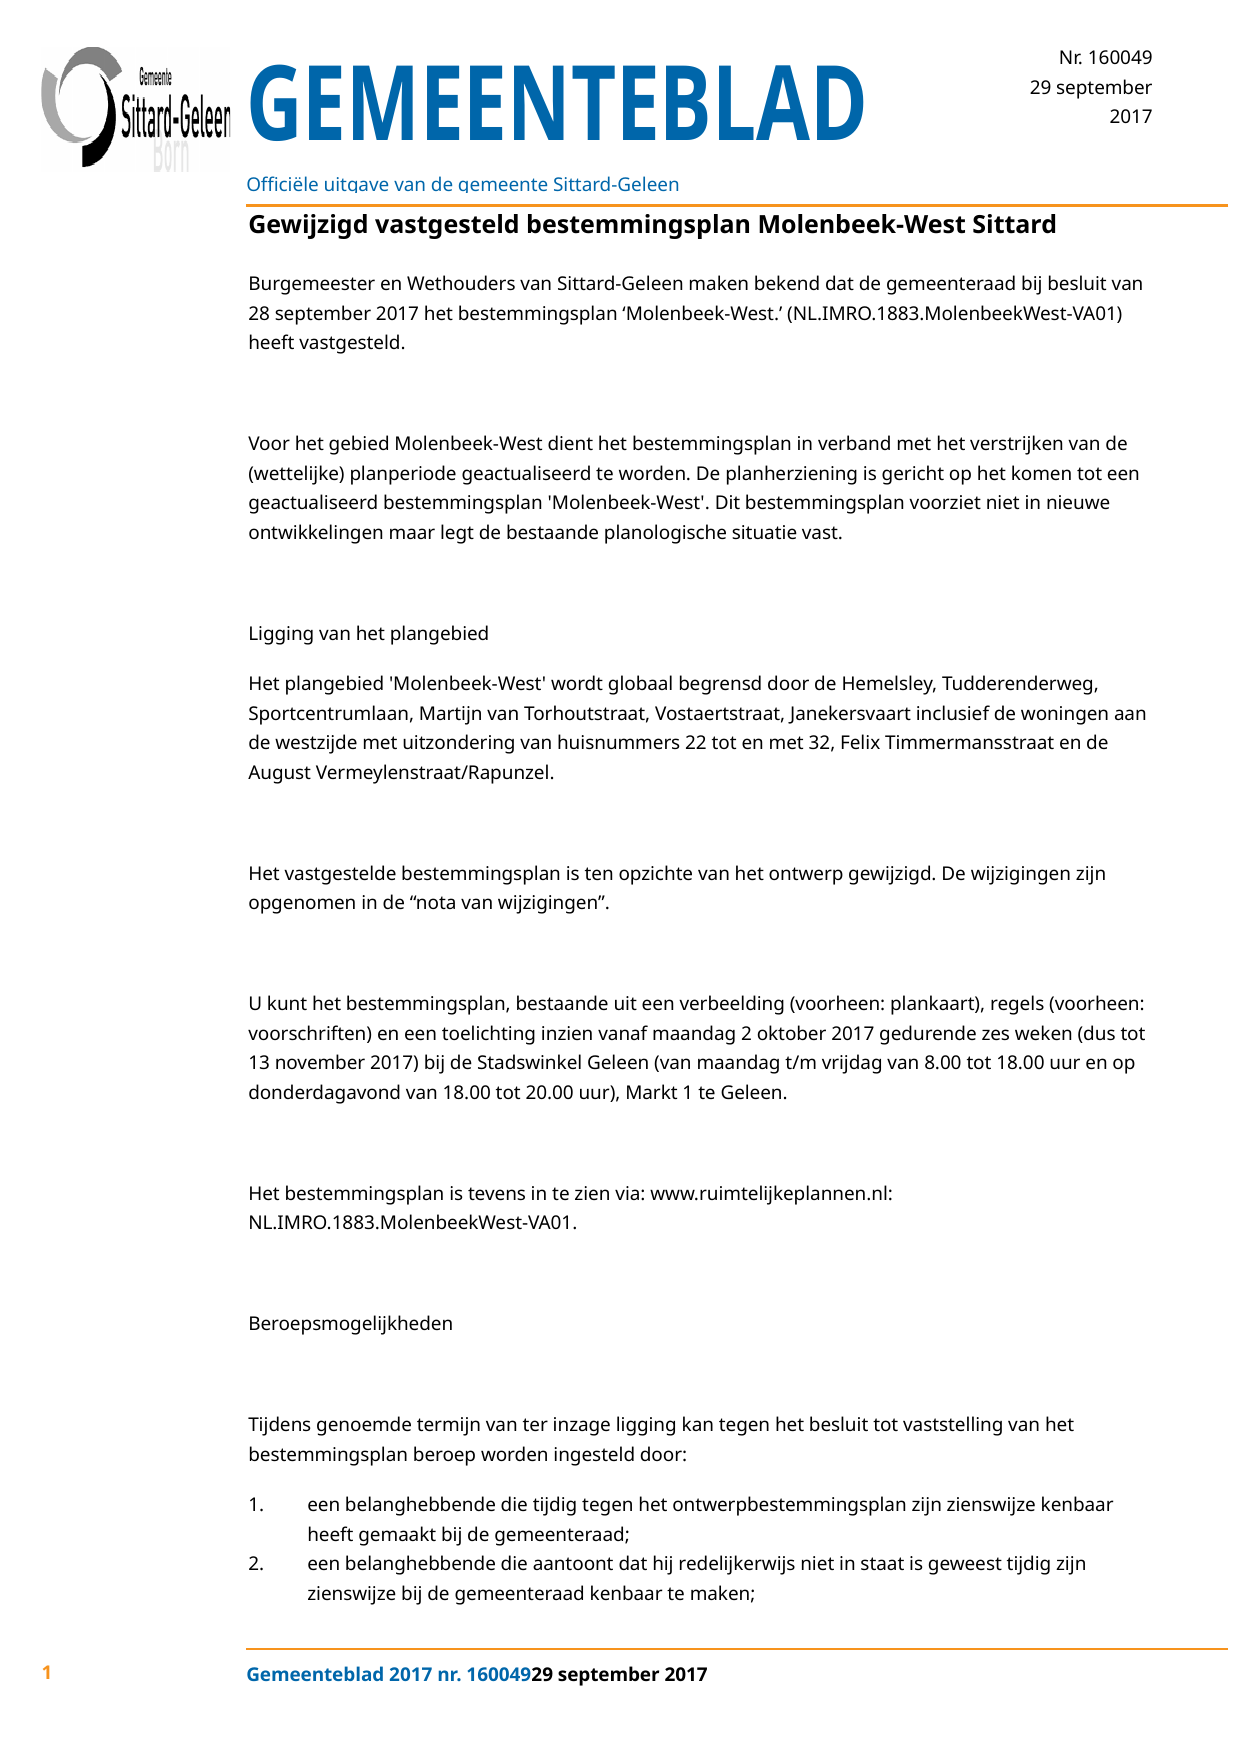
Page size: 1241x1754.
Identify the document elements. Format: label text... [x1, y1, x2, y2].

list een belanghebbende die aantoont dat hij redelijkerwijs niet in staat is geweest tijdig zijn zienswijze bij de gemeenteraad kenbaar te maken; [248, 1550, 1152, 1606]
text Het vastgestelde bestemmingsplan is ten opzichte van het ontwerp gewijzigd. De wijzigingen zijn opgenomen in de “nota van wijzigingen”. [248, 860, 1152, 915]
text Burgemeester en Wethouders van Sittard-Geleen maken bekend dat de gemeenteraad bij besluit van 28 september 2017 het bestemmingsplan ‘Molenbeek-West.’ (NL.IMRO.1883.MolenbeekWest-VA01) heeft vastgesteld. [248, 270, 1152, 355]
text Voor het gebied Molenbeek-West dient het bestemmingsplan in verband met het verstrijken van de (wettelijke) planperiode geactualiseerd te worden. De planherziening is gericht op het komen tot een geactualiseerd bestemmingsplan 'Molenbeek-West'. Dit bestemmingsplan voorziet niet in nieuwe ontwikkelingen maar legt de bestaande planologische situatie vast. [248, 430, 1152, 545]
text U kunt het bestemmingsplan, bestaande uit een verbeelding (voorheen: plankaart), regels (voorheen: voorschriften) en een toelichting inzien vanaf maandag 2 oktober 2017 gedurende zes weken (dus tot 13 november 2017) bij de Stadswinkel Geleen (van maandag t/m vrijdag van 8.00 tot 18.00 uur en op donderdagavond van 18.00 tot 20.00 uur), Markt 1 te Geleen. [248, 990, 1152, 1105]
list een belanghebbende die tijdig tegen het ontwerpbestemmingsplan zijn zienswijze kenbaar heeft gemaakt bij de gemeenteraad; [248, 1491, 1152, 1546]
text Ligging van het plangebied [248, 620, 1152, 646]
text Het bestemmingsplan is tevens in te zien via: www.ruimtelijkeplannen.nl: NL.IMRO.1883.MolenbeekWest-VA01. [248, 1180, 1152, 1235]
text Het plangebied 'Molenbeek-West' wordt globaal begrensd door de Hemelsley, Tudderenderweg, Sportcentrumlaan, Martijn van Torhoutstraat, Vostaertstraat, Janekersvaart inclusief de woningen aan de westzijde met uitzondering van huisnummers 22 tot en met 32, Felix Timmermansstraat en de August Vermeylenstraat/Rapunzel. [248, 670, 1152, 785]
text Gewijzigd vastgesteld bestemmingsplan Molenbeek-West Sittard [248, 207, 1152, 241]
picture [41, 47, 231, 172]
text Beroepsmogelijkheden [248, 1310, 1152, 1336]
text Tijdens genoemde termijn van ter inzage ligging kan tegen het besluit tot vaststelling van het bestemmingsplan beroep worden ingesteld door: [248, 1411, 1152, 1466]
